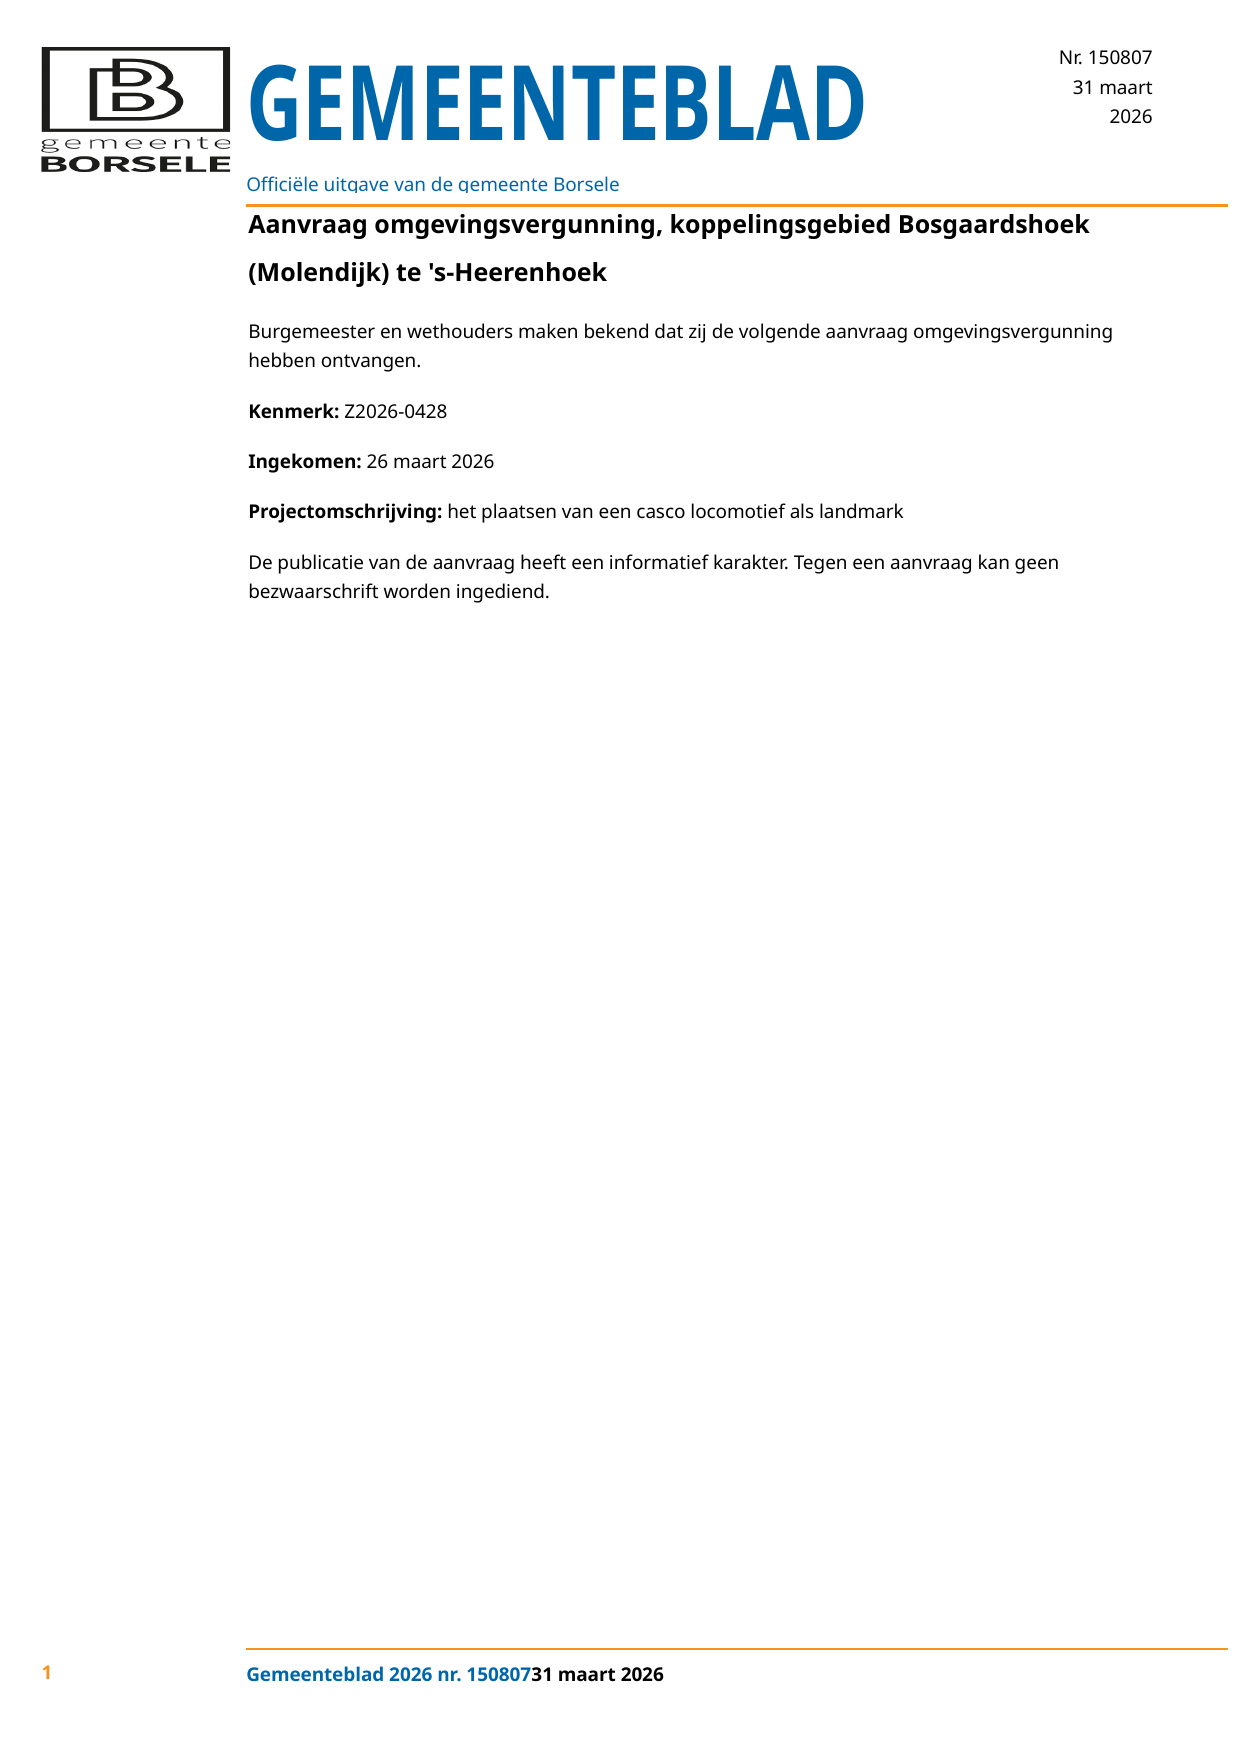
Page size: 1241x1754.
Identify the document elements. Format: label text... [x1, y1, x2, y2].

text Ingekomen: 26 maart 2026 [248, 448, 1152, 474]
text Kenmerk: Z2026-0428 [248, 398, 1152, 424]
picture [41, 47, 231, 172]
text De publicatie van de aanvraag heeft een informatief karakter. Tegen een aanvraag kan geen bezwaarschrift worden ingediend. [248, 549, 1152, 604]
text Burgemeester en wethouders maken bekend dat zij de volgende aanvraag omgevingsvergunning hebben ontvangen. [248, 318, 1152, 373]
text Projectomschrijving: het plaatsen van een casco locomotief als landmark [248, 499, 1152, 524]
text Aanvraag omgevingsvergunning, koppelingsgebied Bosgaardshoek (Molendijk) te 's-Heerenhoek [248, 207, 1152, 288]
